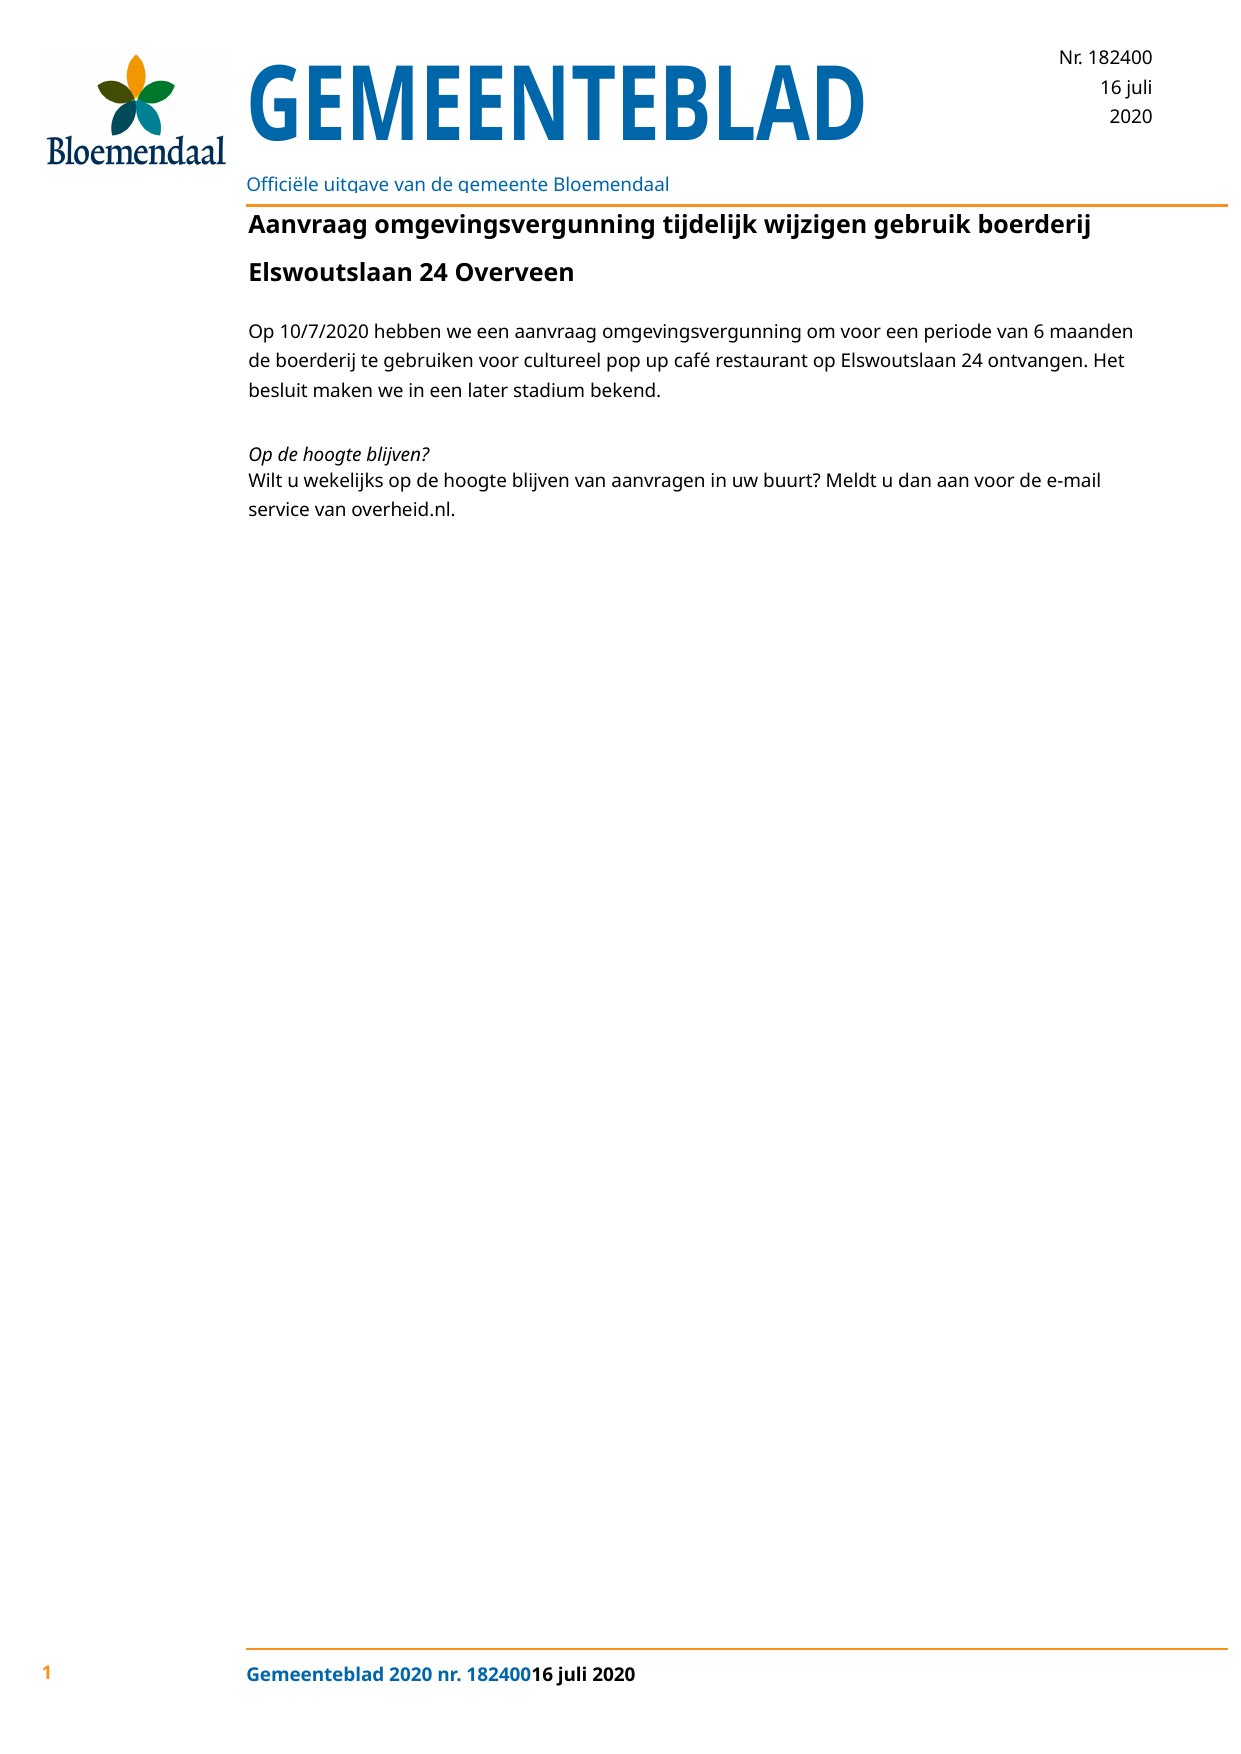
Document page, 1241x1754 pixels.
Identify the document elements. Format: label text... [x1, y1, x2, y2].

text Op de hoogte blijven? [248, 441, 1152, 467]
text Wilt u wekelijks op de hoogte blijven van aanvragen in uw buurt? Meldt u dan aan voor de e-mail service van overheid.nl. [248, 467, 1152, 522]
picture [41, 47, 231, 172]
text Op 10/7/2020 hebben we een aanvraag omgevingsvergunning om voor een periode van 6 maanden de boerderij te gebruiken voor cultureel pop up café restaurant op Elswoutslaan 24 ontvangen. Het besluit maken we in een later stadium bekend. [248, 318, 1152, 403]
text Aanvraag omgevingsvergunning tijdelijk wijzigen gebruik boerderij Elswoutslaan 24 Overveen [248, 207, 1152, 288]
